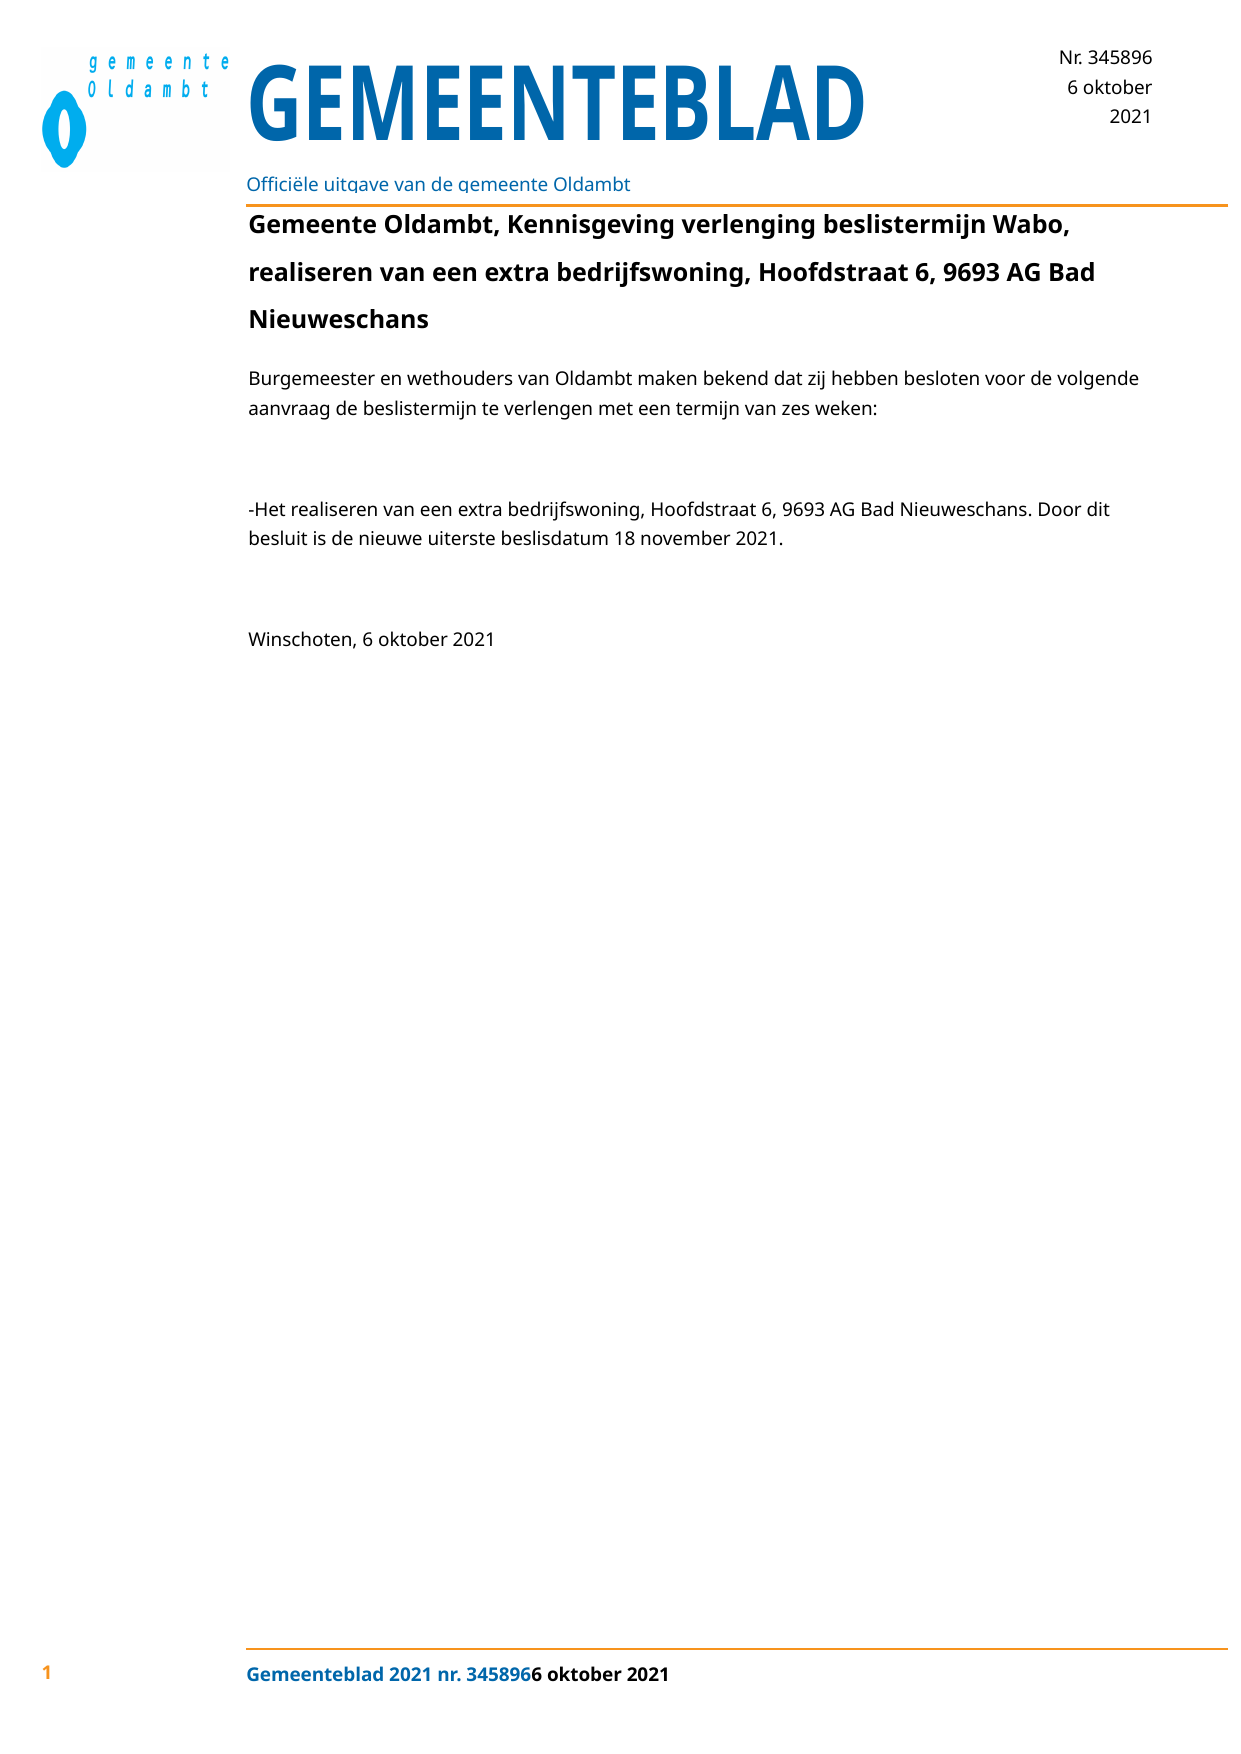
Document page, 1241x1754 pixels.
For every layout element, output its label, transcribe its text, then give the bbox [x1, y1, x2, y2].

text Gemeente Oldambt, Kennisgeving verlenging beslistermijn Wabo, realiseren van een extra bedrijfswoning, Hoofdstraat 6, 9693 AG Bad Nieuweschans [248, 207, 1152, 336]
text Burgemeester en wethouders van Oldambt maken bekend dat zij hebben besloten voor de volgende aanvraag de beslistermijn te verlengen met een termijn van zes weken: [248, 366, 1152, 421]
text Winschoten, 6 oktober 2021 [248, 626, 1152, 652]
picture [41, 47, 231, 172]
text -Het realiseren van een extra bedrijfswoning, Hoofdstraat 6, 9693 AG Bad Nieuweschans. Door dit besluit is de nieuwe uiterste beslisdatum 18 november 2021. [248, 496, 1152, 551]
